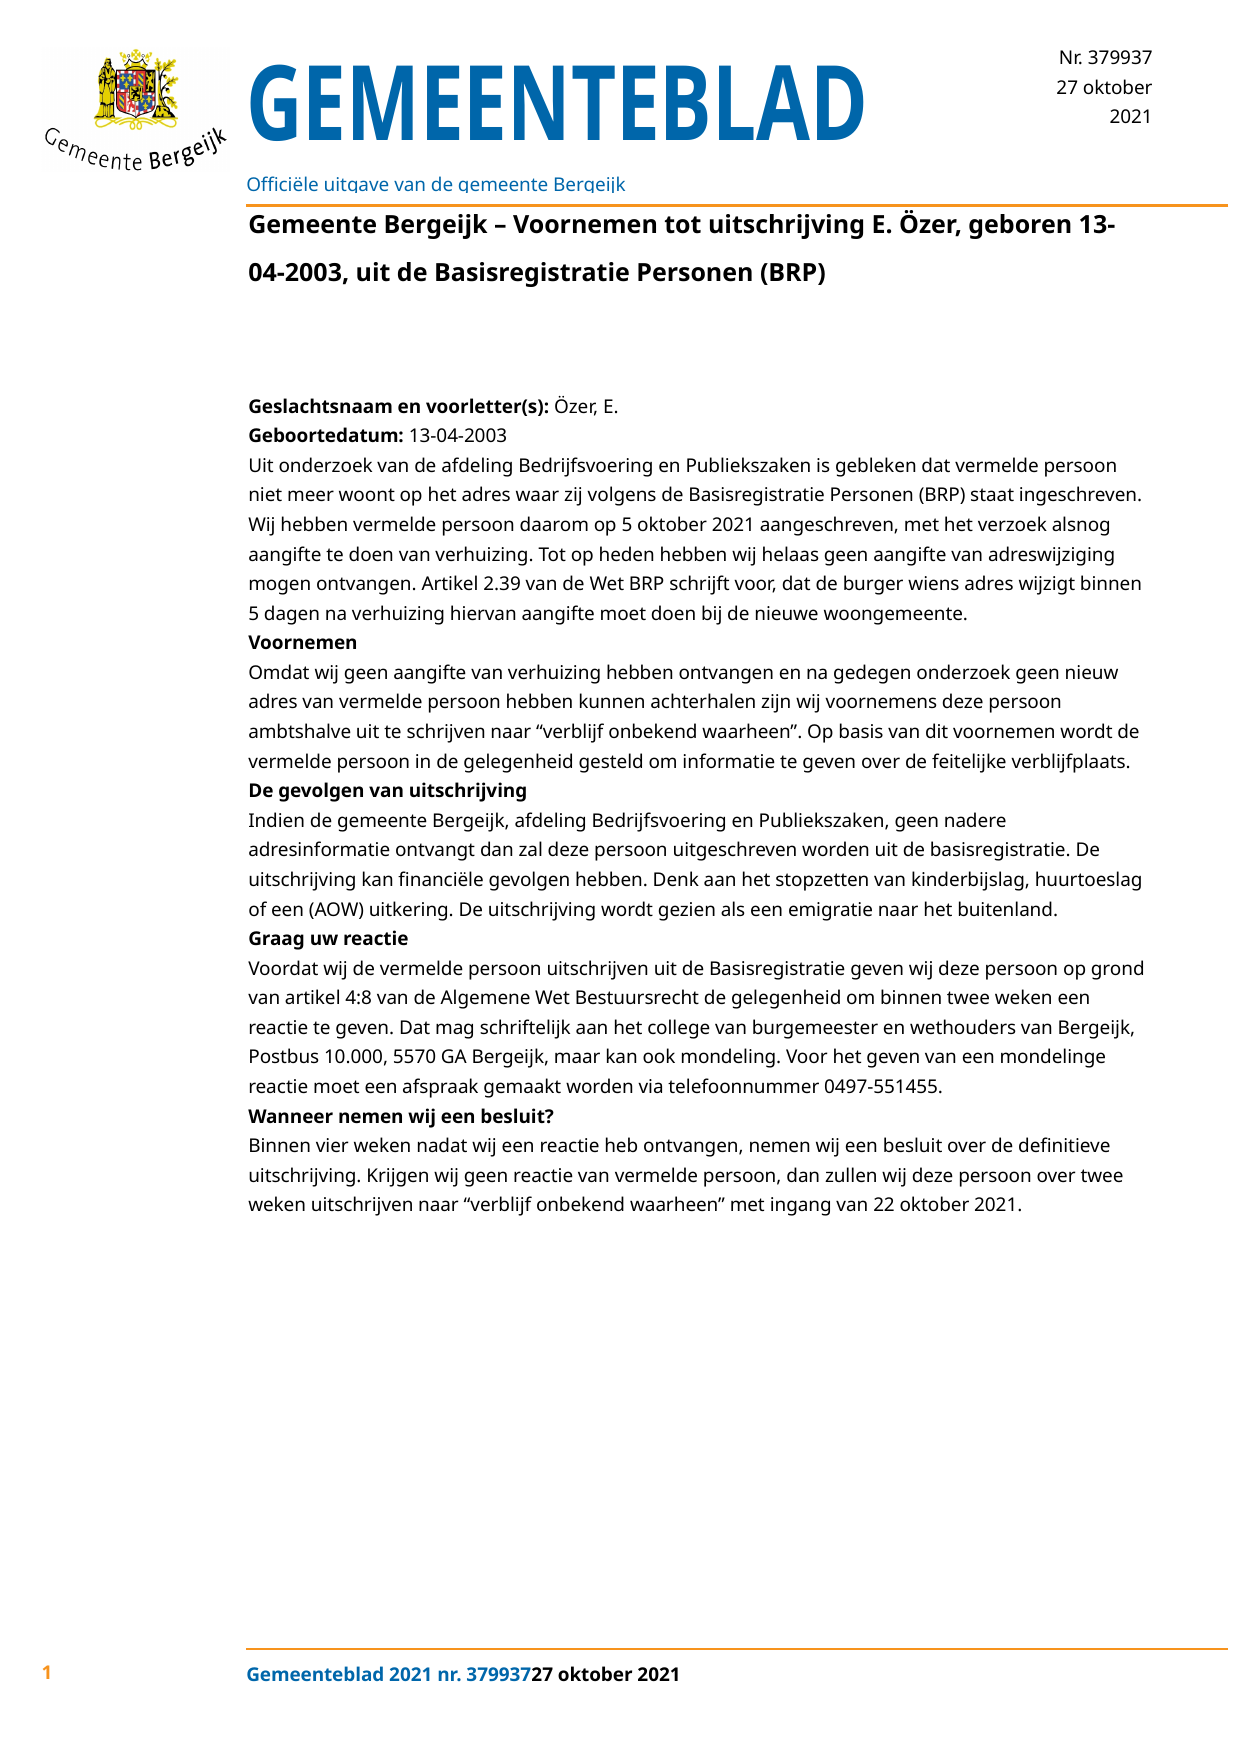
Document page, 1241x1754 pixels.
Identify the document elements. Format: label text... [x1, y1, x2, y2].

text Gemeente Bergeijk – Voornemen tot uitschrijving E. Özer, geboren 13-04-2003, uit de Basisregistratie Personen (BRP) [248, 207, 1152, 288]
text Geslachtsnaam en voorletter(s): Özer, E. [248, 393, 1152, 419]
text Omdat wij geen aangifte van verhuizing hebben ontvangen en na gedegen onderzoek geen nieuw adres van vermelde persoon hebben kunnen achterhalen zijn wij voornemens deze persoon ambtshalve uit te schrijven naar “verblijf onbekend waarheen”. Op basis van dit voornemen wordt de vermelde persoon in de gelegenheid gesteld om informatie te geven over de feitelijke verblijfplaats. [248, 659, 1152, 774]
text Binnen vier weken nadat wij een reactie heb ontvangen, nemen wij een besluit over de definitieve uitschrijving. Krijgen wij geen reactie van vermelde persoon, dan zullen wij deze persoon over twee weken uitschrijven naar “verblijf onbekend waarheen” met ingang van 22 oktober 2021. [248, 1132, 1152, 1217]
text Voordat wij de vermelde persoon uitschrijven uit de Basisregistratie geven wij deze persoon op grond van artikel 4:8 van de Algemene Wet Bestuursrecht de gelegenheid om binnen twee weken een reactie te geven. Dat mag schriftelijk aan het college van burgemeester en wethouders van Bergeijk, Postbus 10.000, 5570 GA Bergeijk, maar kan ook mondeling. Voor het geven van een mondelinge reactie moet een afspraak gemaakt worden via telefoonnummer 0497-551455. [248, 955, 1152, 1099]
text Wanneer nemen wij een besluit? [248, 1103, 1152, 1129]
text Geboortedatum: 13-04-2003 [248, 422, 1152, 448]
text Indien de gemeente Bergeijk, afdeling Bedrijfsvoering en Publiekszaken, geen nadere adresinformatie ontvangt dan zal deze persoon uitgeschreven worden uit de basisregistratie. De uitschrijving kan financiële gevolgen hebben. Denk aan het stopzetten van kinderbijslag, huurtoeslag of een (AOW) uitkering. De uitschrijving wordt gezien als een emigratie naar het buitenland. [248, 807, 1152, 922]
text Voornemen [248, 629, 1152, 655]
text Uit onderzoek van de afdeling Bedrijfsvoering en Publiekszaken is gebleken dat vermelde persoon niet meer woont op het adres waar zij volgens de Basisregistratie Personen (BRP) staat ingeschreven. Wij hebben vermelde persoon daarom op 5 oktober 2021 aangeschreven, met het verzoek alsnog aangifte te doen van verhuizing. Tot op heden hebben wij helaas geen aangifte van adreswijziging mogen ontvangen. Artikel 2.39 van de Wet BRP schrijft voor, dat de burger wiens adres wijzigt binnen 5 dagen na verhuizing hiervan aangifte moet doen bij de nieuwe woongemeente. [248, 452, 1152, 626]
picture [41, 47, 231, 172]
text De gevolgen van uitschrijving [248, 777, 1152, 803]
text Graag uw reactie [248, 925, 1152, 951]
